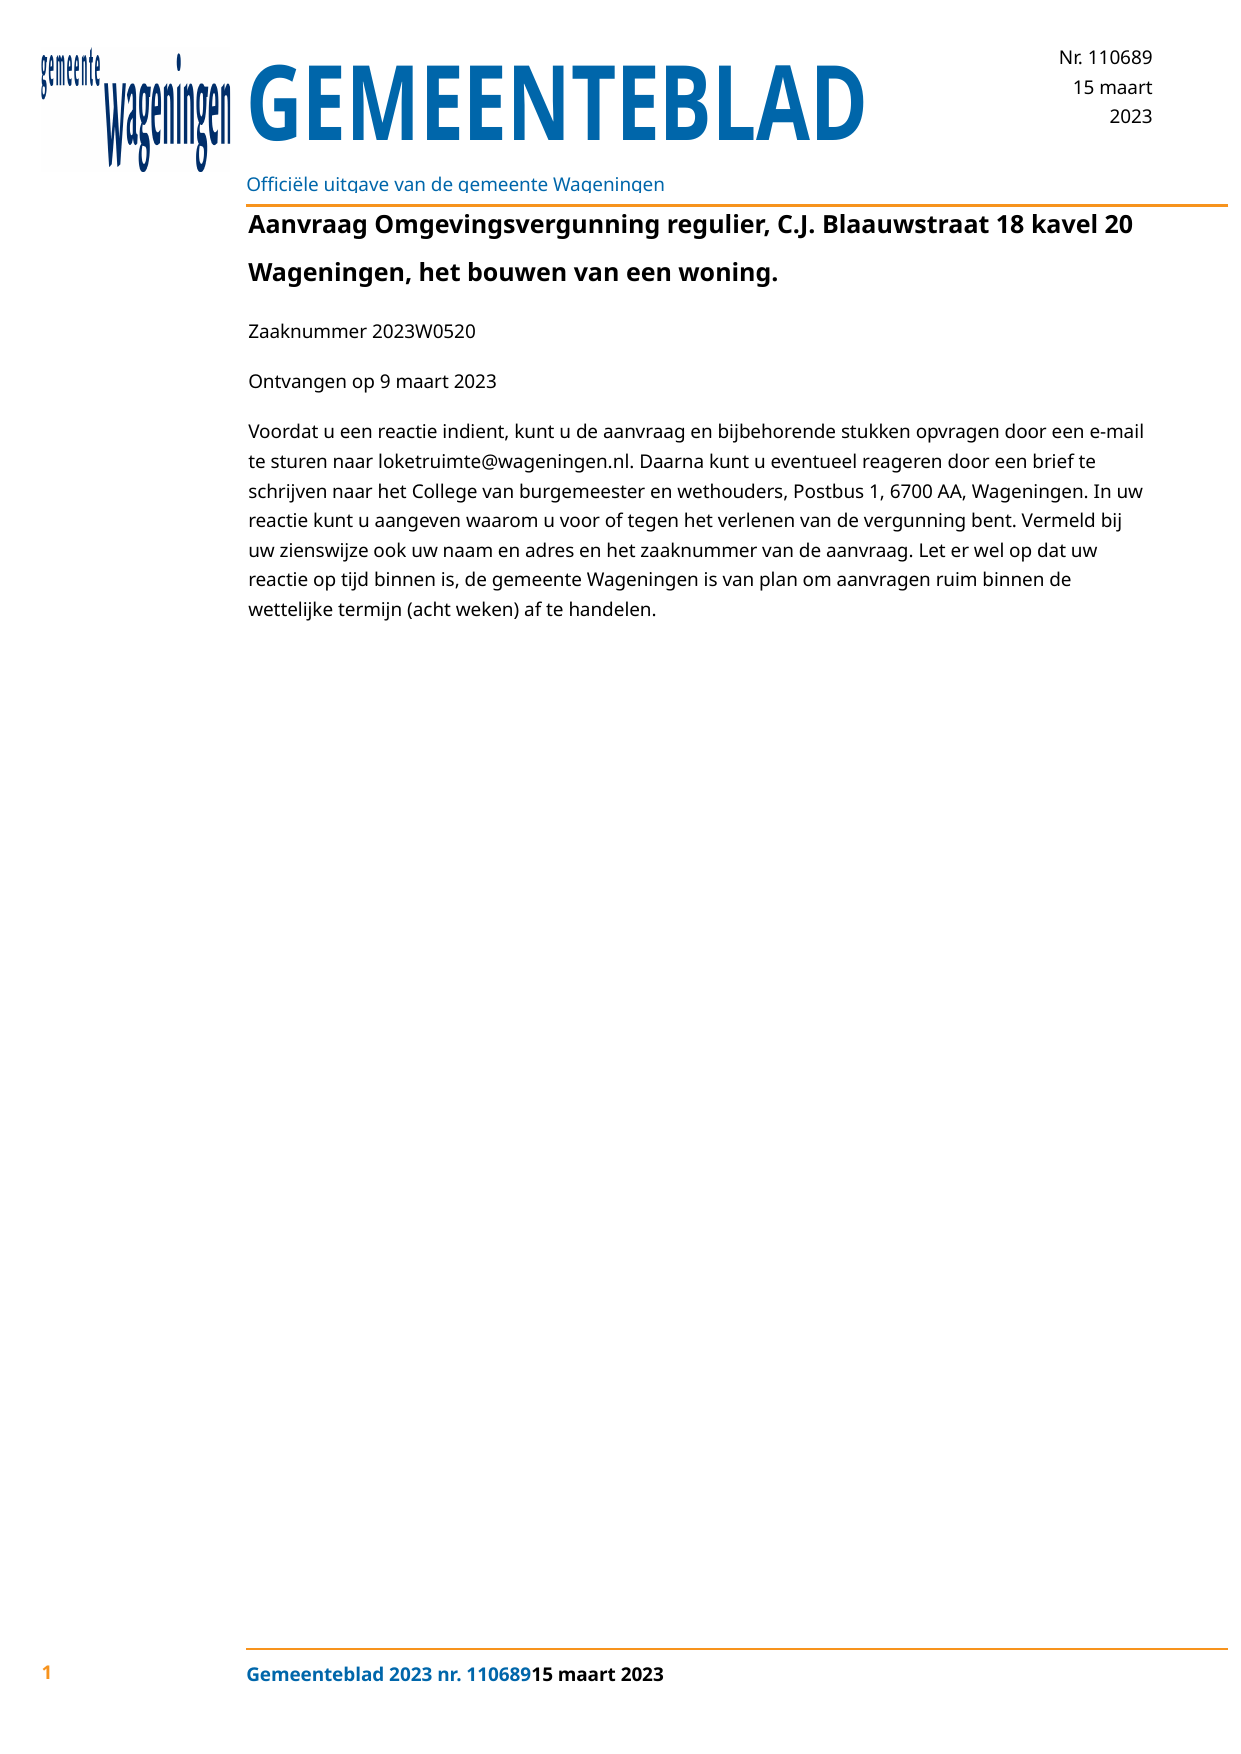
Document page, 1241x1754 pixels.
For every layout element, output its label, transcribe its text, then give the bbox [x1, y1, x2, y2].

text Voordat u een reactie indient, kunt u de aanvraag en bijbehorende stukken opvragen door een e-mail te sturen naar loketruimte@wageningen.nl. Daarna kunt u eventueel reageren door een brief te schrijven naar het College van burgemeester en wethouders, Postbus 1, 6700 AA, Wageningen. In uw reactie kunt u aangeven waarom u voor of tegen het verlenen van de vergunning bent. Vermeld bij uw zienswijze ook uw naam en adres en het zaaknummer van de aanvraag. Let er wel op dat uw reactie op tijd binnen is, de gemeente Wageningen is van plan om aanvragen ruim binnen de wettelijke termijn (acht weken) af te handelen. [248, 419, 1152, 622]
text Ontvangen op 9 maart 2023 [248, 368, 1152, 394]
text Zaaknummer 2023W0520 [248, 318, 1152, 344]
picture [41, 47, 231, 172]
text Aanvraag Omgevingsvergunning regulier, C.J. Blaauwstraat 18 kavel 20 Wageningen, het bouwen van een woning. [248, 207, 1152, 288]
